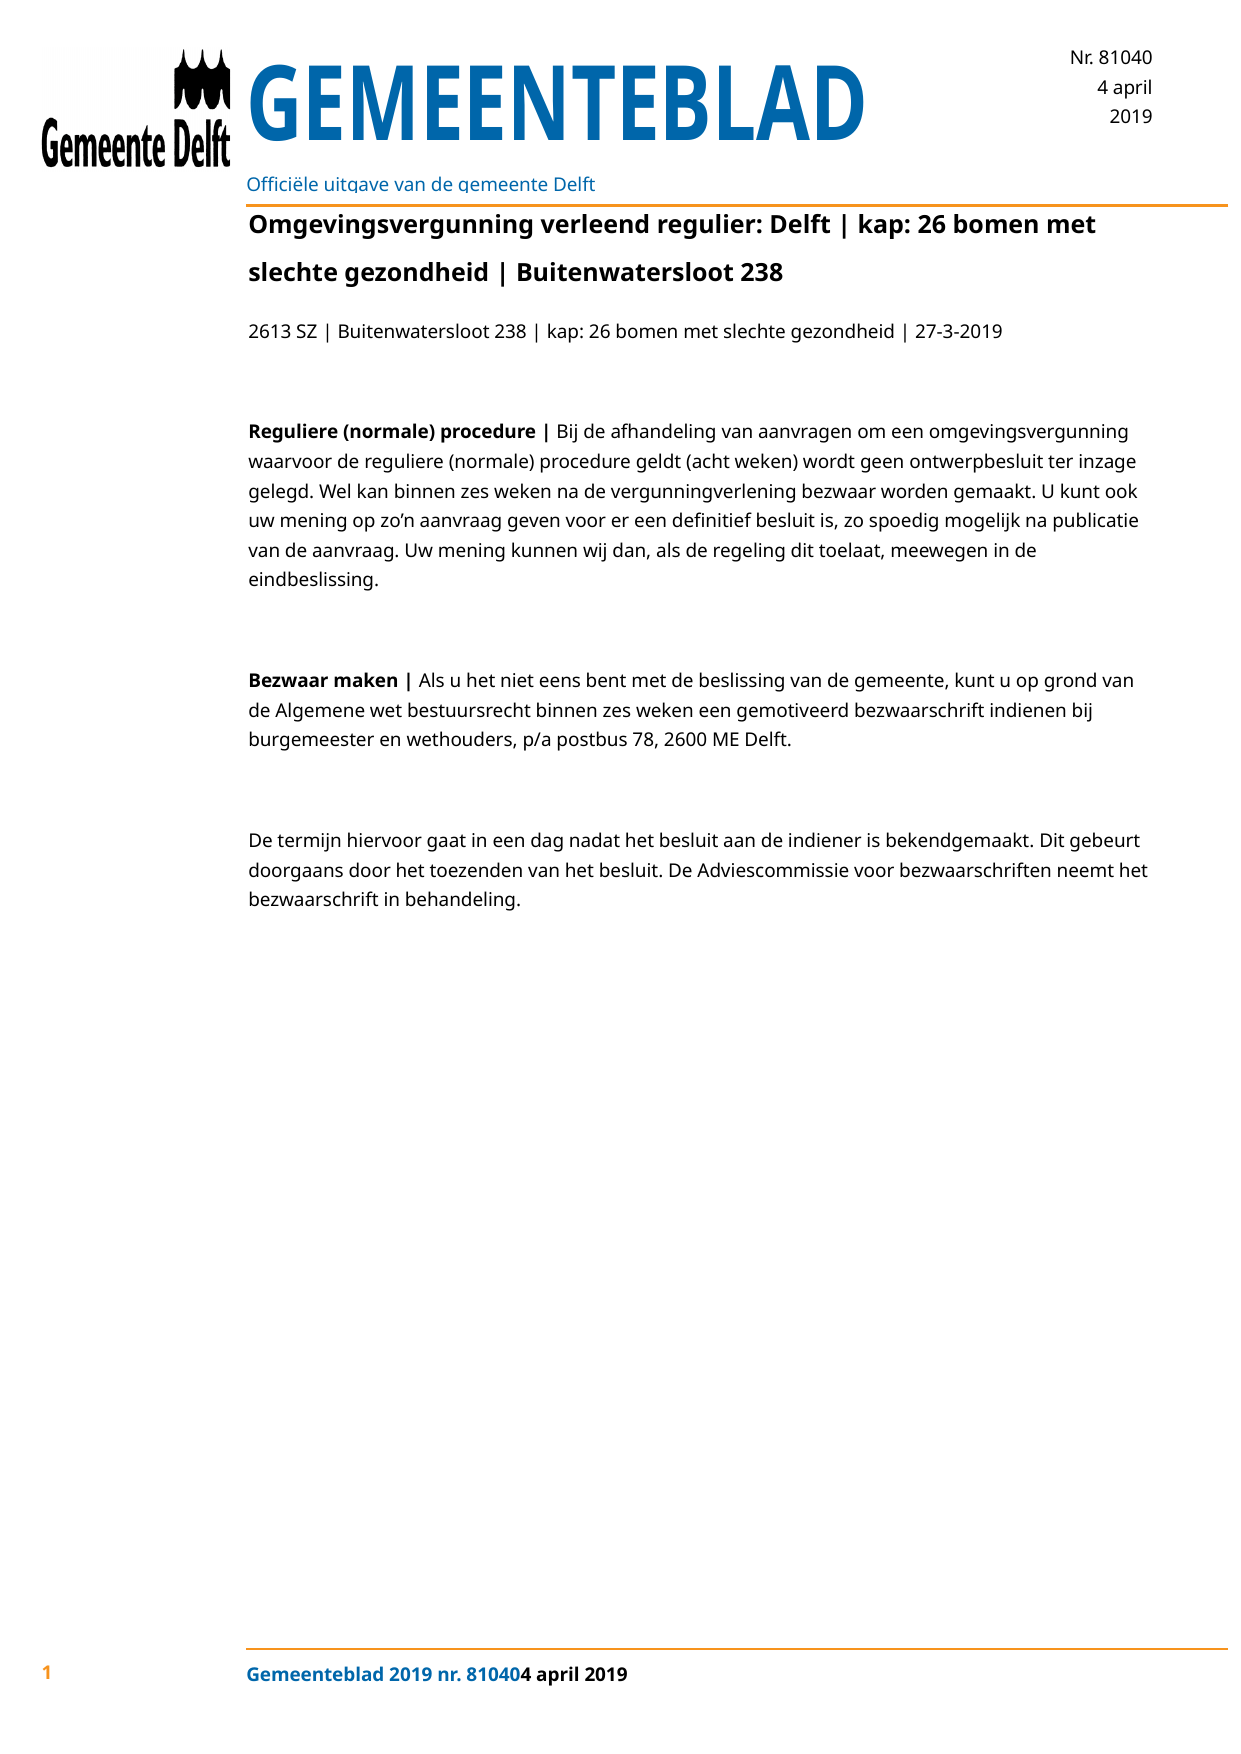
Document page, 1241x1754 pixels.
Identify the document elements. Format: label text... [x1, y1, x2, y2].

text De termijn hiervoor gaat in een dag nadat het besluit aan de indiener is bekendgemaakt. Dit gebeurt doorgaans door het toezenden van het besluit. De Adviescommissie voor bezwaarschriften neemt het bezwaarschrift in behandeling. [248, 827, 1152, 912]
picture [41, 47, 231, 172]
text Bezwaar maken | Als u het niet eens bent met de beslissing van de gemeente, kunt u op grond van de Algemene wet bestuursrecht binnen zes weken een gemotiveerd bezwaarschrift indienen bij burgemeester en wethouders, p/a postbus 78, 2600 ME Delft. [248, 667, 1152, 752]
text Reguliere (normale) procedure | Bij de afhandeling van aanvragen om een omgevingsvergunning waarvoor de reguliere (normale) procedure geldt (acht weken) wordt geen ontwerpbesluit ter inzage gelegd. Wel kan binnen zes weken na de vergunningverlening bezwaar worden gemaakt. U kunt ook uw mening op zo’n aanvraag geven voor er een definitief besluit is, zo spoedig mogelijk na publicatie van de aanvraag. Uw mening kunnen wij dan, als de regeling dit toelaat, meewegen in de eindbeslissing. [248, 419, 1152, 592]
text 2613 SZ | Buitenwatersloot 238 | kap: 26 bomen met slechte gezondheid | 27-3-2019 [248, 318, 1152, 344]
text Omgevingsvergunning verleend regulier: Delft | kap: 26 bomen met slechte gezondheid | Buitenwatersloot 238 [248, 207, 1152, 288]
